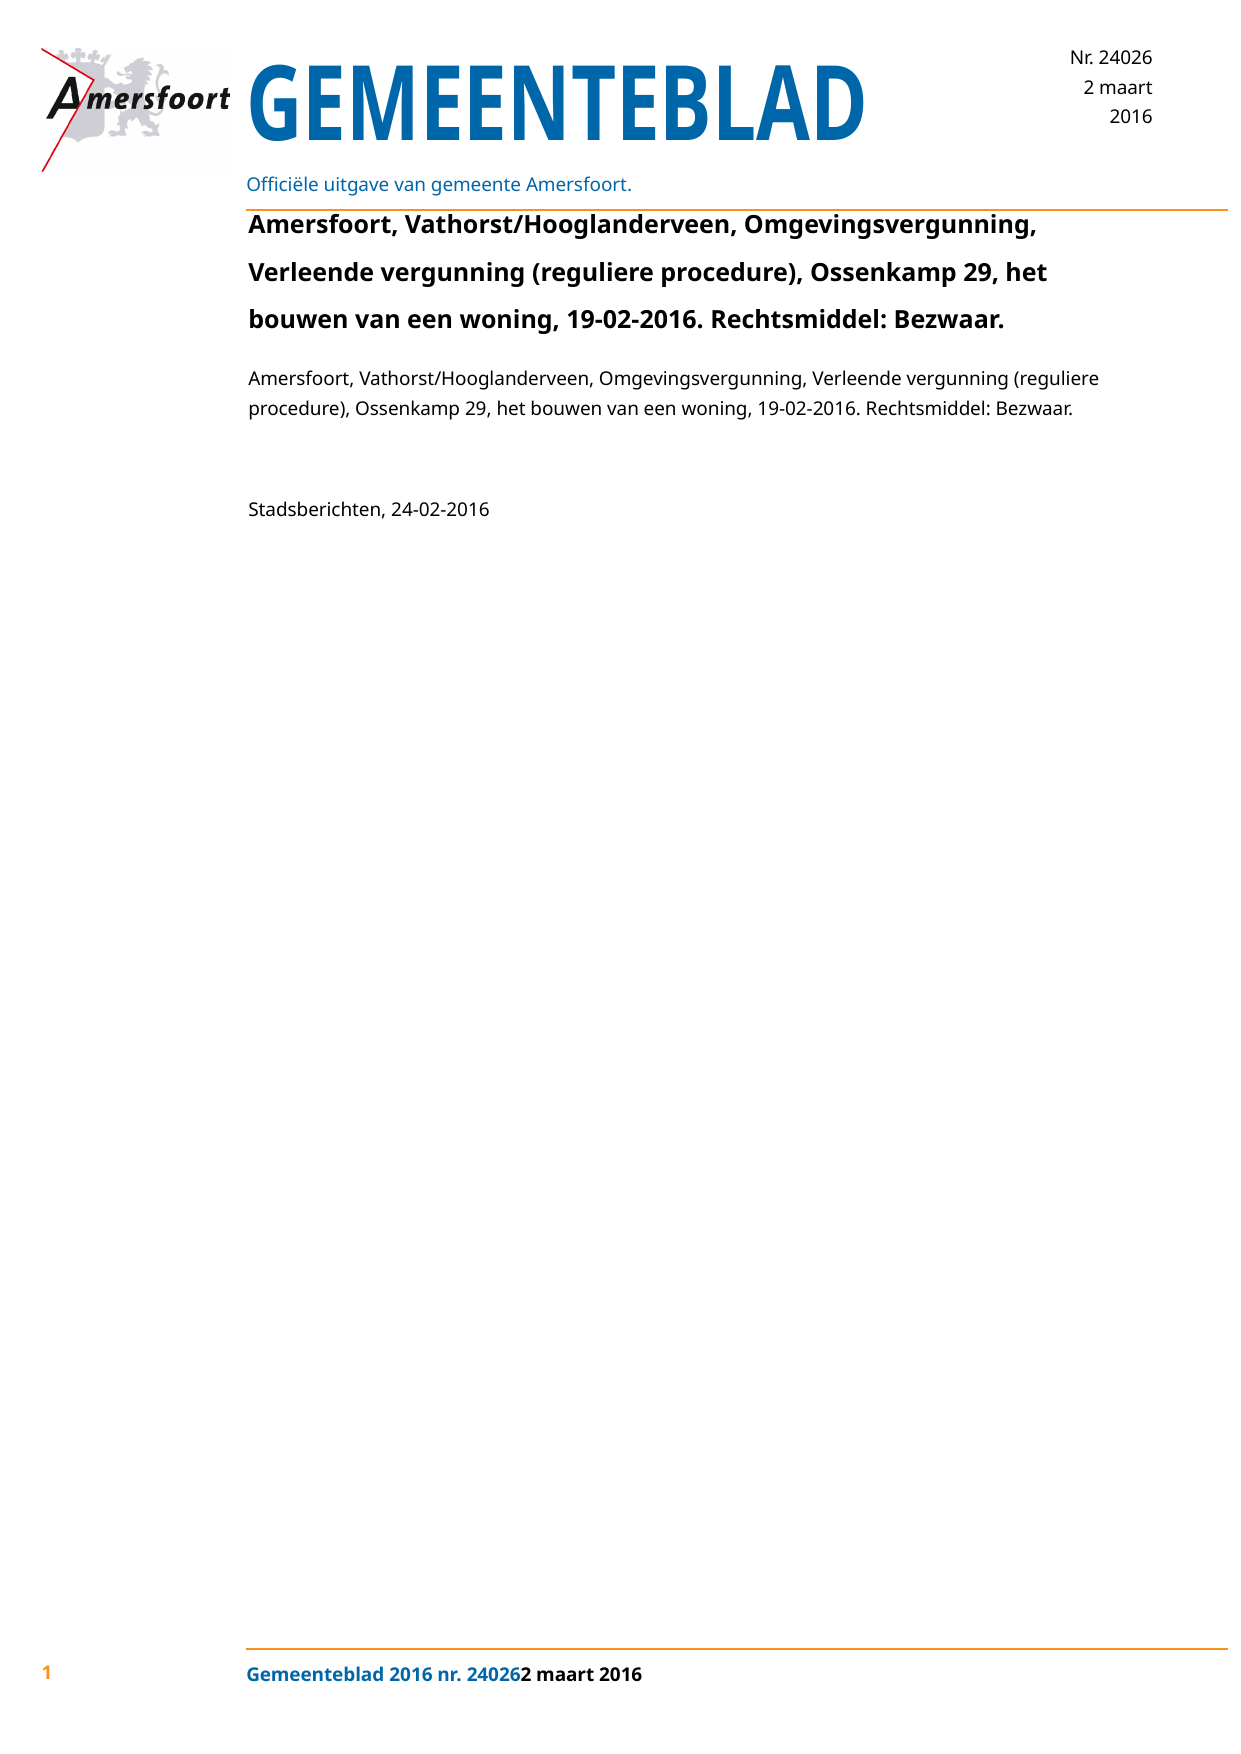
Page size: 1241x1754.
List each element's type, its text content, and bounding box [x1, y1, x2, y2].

text Stadsberichten, 24-02-2016 [248, 496, 1152, 522]
text Amersfoort, Vathorst/Hooglanderveen, Omgevingsvergunning, Verleende vergunning (reguliere procedure), Ossenkamp 29, het bouwen van een woning, 19-02-2016. Rechtsmiddel: Bezwaar. [248, 211, 1152, 336]
picture [41, 47, 231, 172]
text Amersfoort, Vathorst/Hooglanderveen, Omgevingsvergunning, Verleende vergunning (reguliere procedure), Ossenkamp 29, het bouwen van een woning, 19-02-2016. Rechtsmiddel: Bezwaar. [248, 366, 1152, 421]
